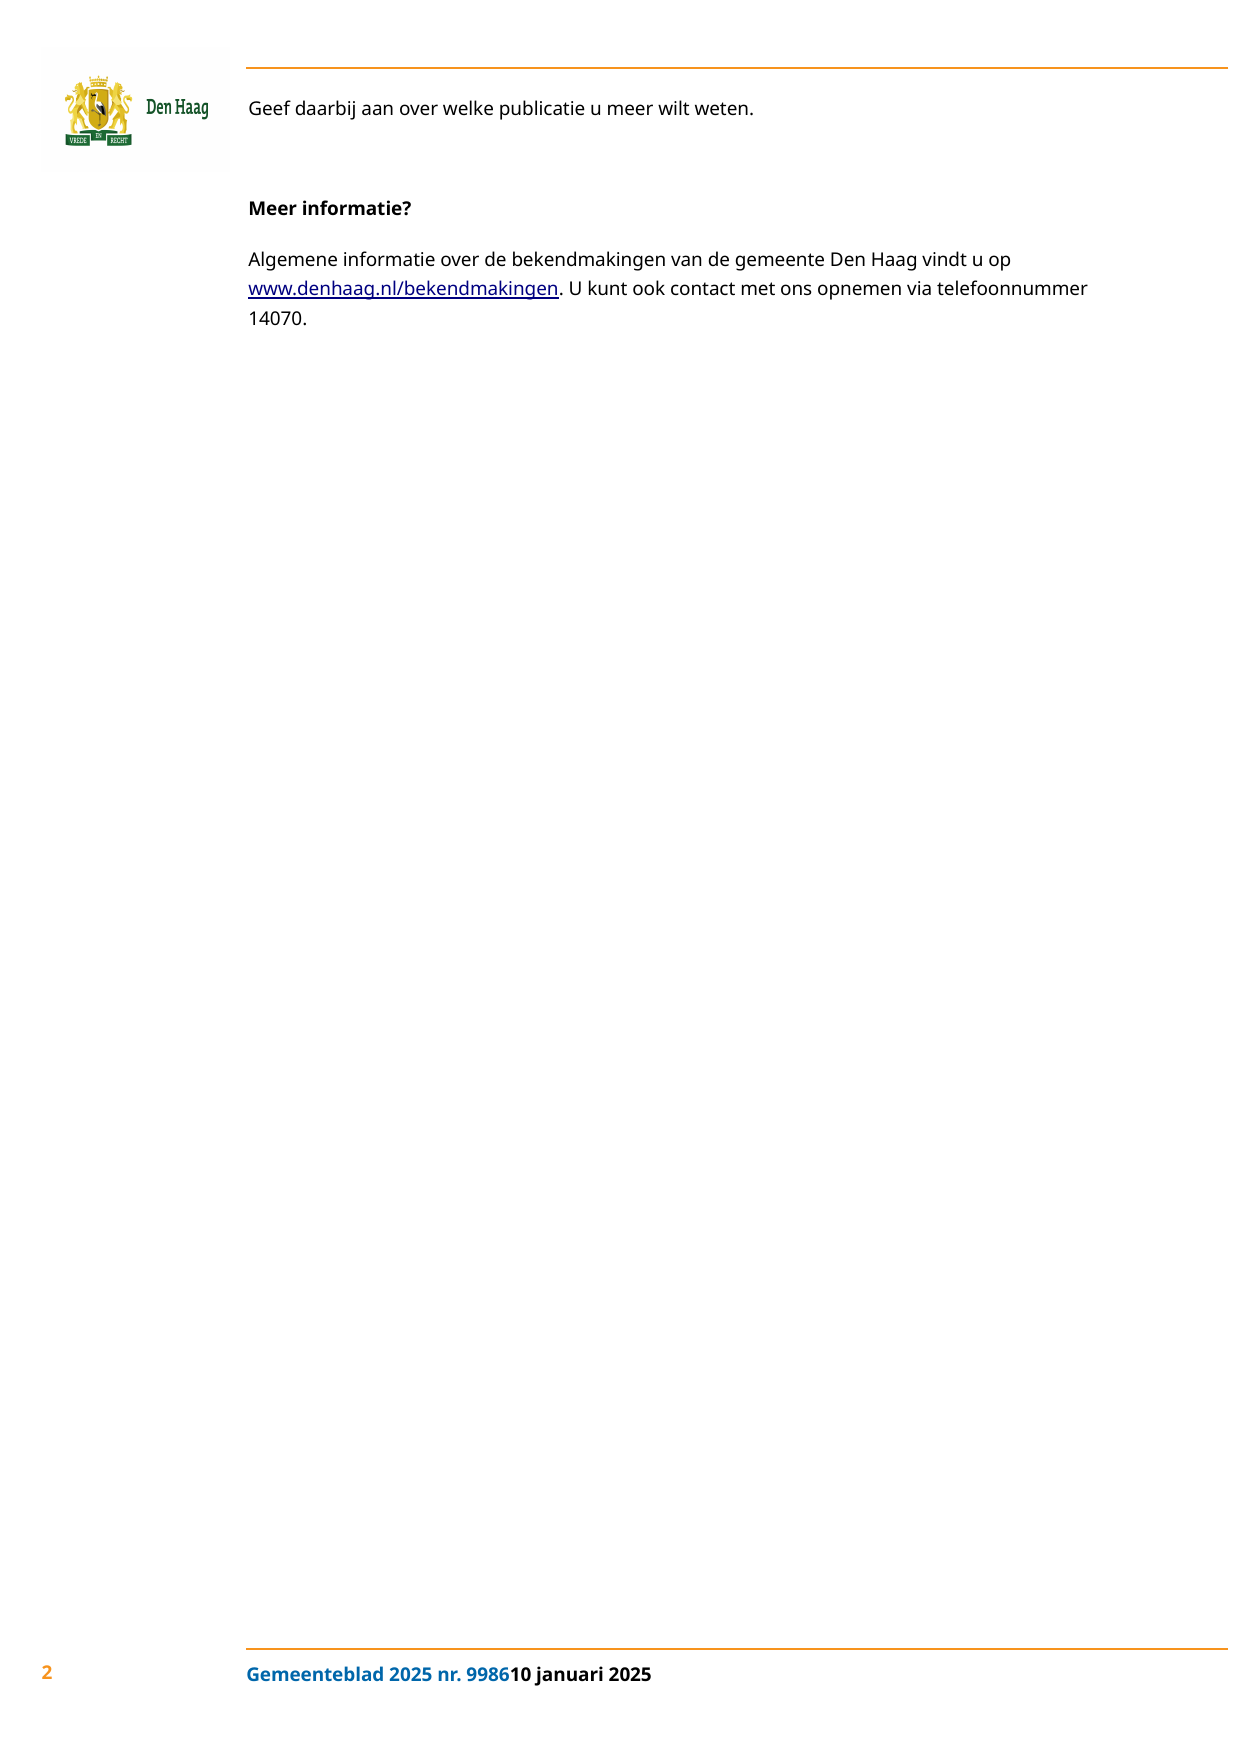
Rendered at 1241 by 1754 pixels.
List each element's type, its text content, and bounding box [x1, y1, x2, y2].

picture [41, 47, 231, 172]
text Algemene informatie over de bekendmakingen van de gemeente Den Haag vindt u op www.denhaag.nl/bekendmakingen. U kunt ook contact met ons opnemen via telefoonnummer 14070. [248, 246, 1152, 331]
text Meer informatie? [248, 196, 1152, 221]
text Geef daarbij aan over welke publicatie u meer wilt weten. [248, 95, 1152, 121]
